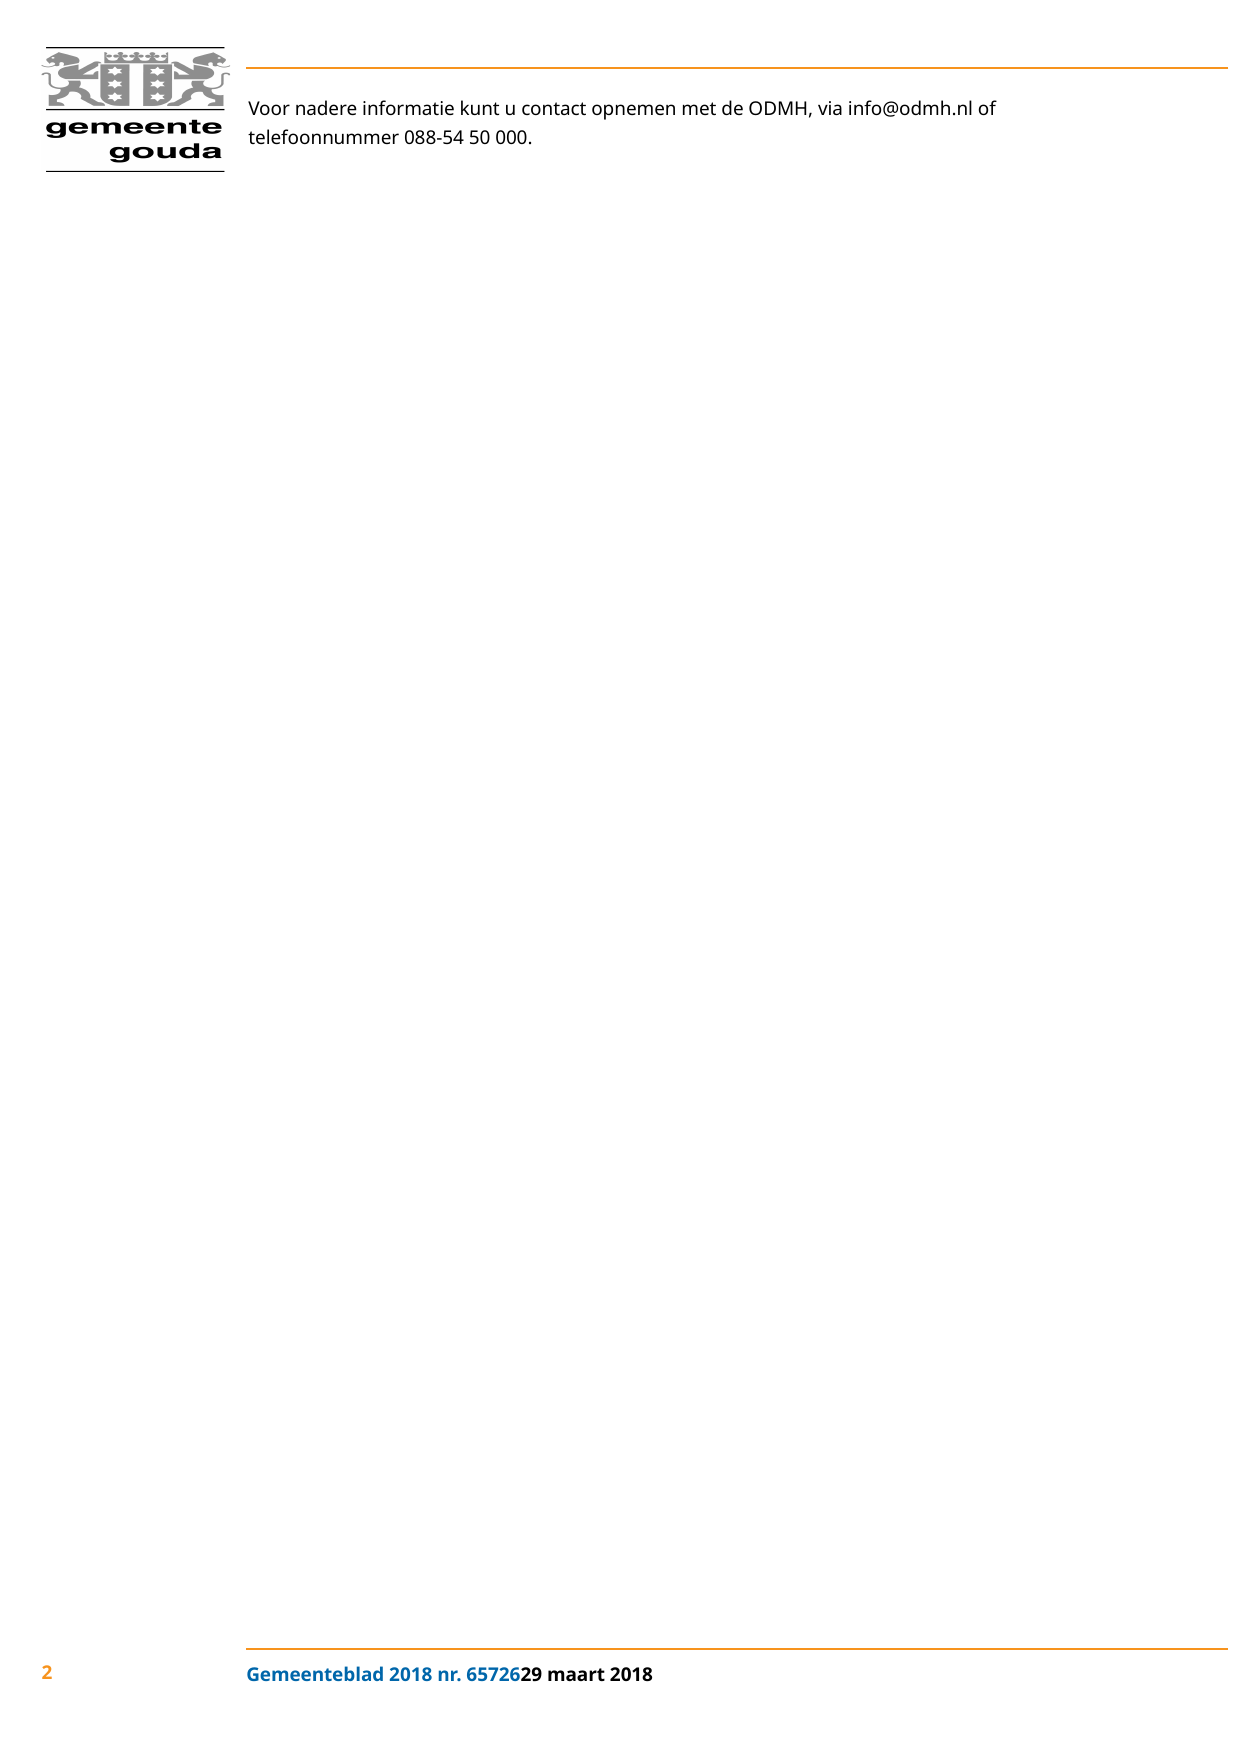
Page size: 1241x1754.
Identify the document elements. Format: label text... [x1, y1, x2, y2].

text Voor nadere informatie kunt u contact opnemen met de ODMH, via info@odmh.nl of telefoonnummer 088-54 50 000. [248, 95, 1152, 150]
picture [41, 47, 231, 172]
